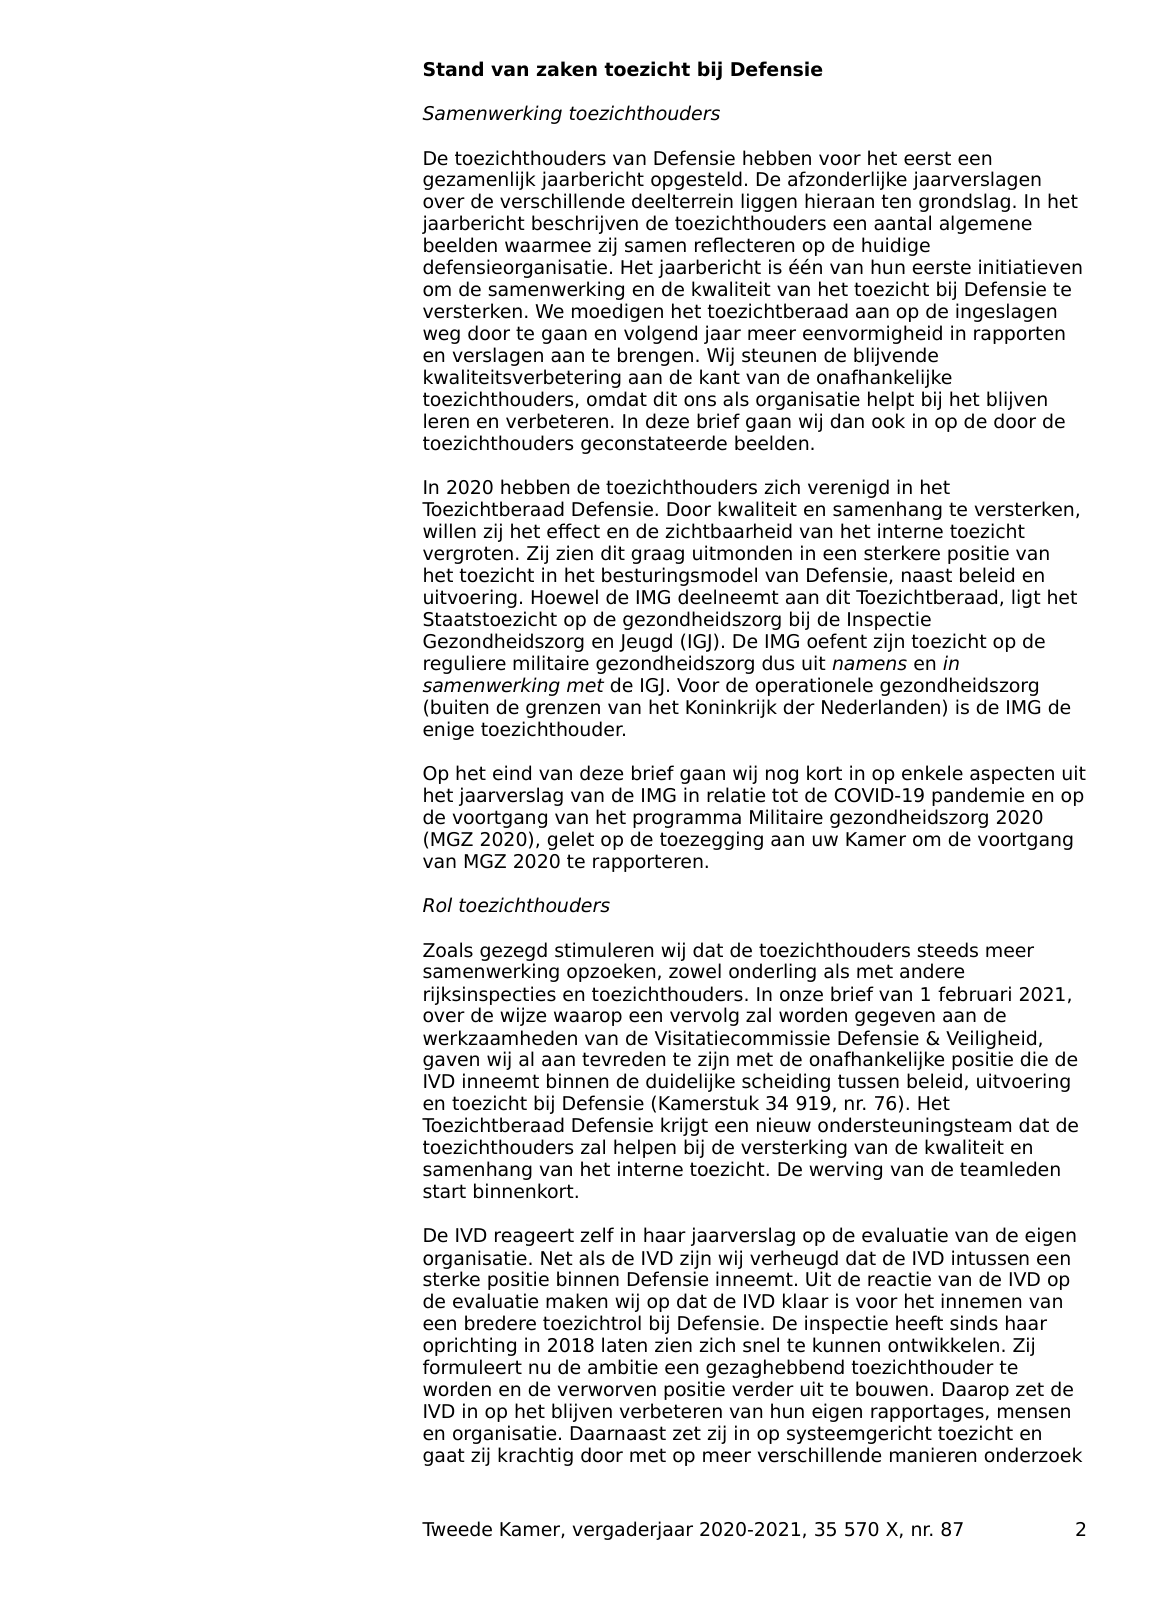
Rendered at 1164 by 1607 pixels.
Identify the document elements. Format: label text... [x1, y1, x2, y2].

subtitle Stand van zaken toezicht bij Defensie [422, 59, 1087, 81]
text Zoals gezegd stimuleren wij dat de toezichthouders steeds meer samenwerking opzoeken, zowel onderling als met andere rijksinspecties en toezichthouders. In onze brief van 1 februari 2021, over de wijze waarop een vervolg zal worden gegeven aan de werkzaamheden van de Visitatiecommissie Defensie & Veiligheid, gaven wij al aan tevreden te zijn met de onafhankelijke positie die de IVD inneemt binnen de duidelijke scheiding tussen beleid, uitvoering en toezicht bij Defensie (Kamerstuk 34 919, nr. 76). Het Toezichtberaad Defensie krijgt een nieuw ondersteuningsteam dat de toezichthouders zal helpen bij de versterking van de kwaliteit en samenhang van het interne toezicht. De werving van de teamleden start binnenkort. [422, 939, 1087, 1203]
subtitle Rol toezichthouders [422, 895, 1087, 917]
text Op het eind van deze brief gaan wij nog kort in op enkele aspecten uit het jaarverslag van de IMG in relatie tot de COVID-19 pandemie en op de voortgang van het programma Militaire gezondheidszorg 2020 (MGZ 2020), gelet op de toezegging aan uw Kamer om de voortgang van MGZ 2020 te rapporteren. [422, 763, 1087, 873]
text De IVD reageert zelf in haar jaarverslag op de evaluatie van de eigen organisatie. Net als de IVD zijn wij verheugd dat de IVD intussen een sterke positie binnen Defensie inneemt. Uit de reactie van de IVD op de evaluatie maken wij op dat de IVD klaar is voor het innemen van een bredere toezichtrol bij Defensie. De inspectie heeft sinds haar oprichting in 2018 laten zien zich snel te kunnen ontwikkelen. Zij formuleert nu de ambitie een gezaghebbend toezichthouder te worden en de verworven positie verder uit te bouwen. Daarop zet de IVD in op het blijven verbeteren van hun eigen rapportages, mensen en organisatie. Daarnaast zet zij in op systeemgericht toezicht en gaat zij krachtig door met op meer verschillende manieren onderzoek [422, 1225, 1087, 1467]
text De toezichthouders van Defensie hebben voor het eerst een gezamenlijk jaarbericht opgesteld. De afzonderlijke jaarverslagen over de verschillende deelterrein liggen hieraan ten grondslag. In het jaarbericht beschrijven de toezichthouders een aantal algemene beelden waarmee zij samen reflecteren op de huidige defensieorganisatie. Het jaarbericht is één van hun eerste initiatieven om de samenwerking en de kwaliteit van het toezicht bij Defensie te versterken. We moedigen het toezichtberaad aan op de ingeslagen weg door te gaan en volgend jaar meer eenvormigheid in rapporten en verslagen aan te brengen. Wij steunen de blijvende kwaliteitsverbetering aan de kant van de onafhankelijke toezichthouders, omdat dit ons als organisatie helpt bij het blijven leren en verbeteren. In deze brief gaan wij dan ook in op de door de toezichthouders geconstateerde beelden. [422, 147, 1087, 455]
subtitle Samenwerking toezichthouders [422, 103, 1087, 125]
text In 2020 hebben de toezichthouders zich verenigd in het Toezichtberaad Defensie. Door kwaliteit en samenhang te versterken, willen zij het effect en de zichtbaarheid van het interne toezicht vergroten. Zij zien dit graag uitmonden in een sterkere positie van het toezicht in het besturingsmodel van Defensie, naast beleid en uitvoering. Hoewel de IMG deelneemt aan dit Toezichtberaad, ligt het Staatstoezicht op de gezondheidszorg bij de Inspectie Gezondheidszorg en Jeugd (IGJ). De IMG oefent zijn toezicht op de reguliere militaire gezondheidszorg dus uit namens en in samenwerking met de IGJ. Voor de operationele gezondheidszorg (buiten de grenzen van het Koninkrijk der Nederlanden) is de IMG de enige toezichthouder. [422, 477, 1087, 741]
